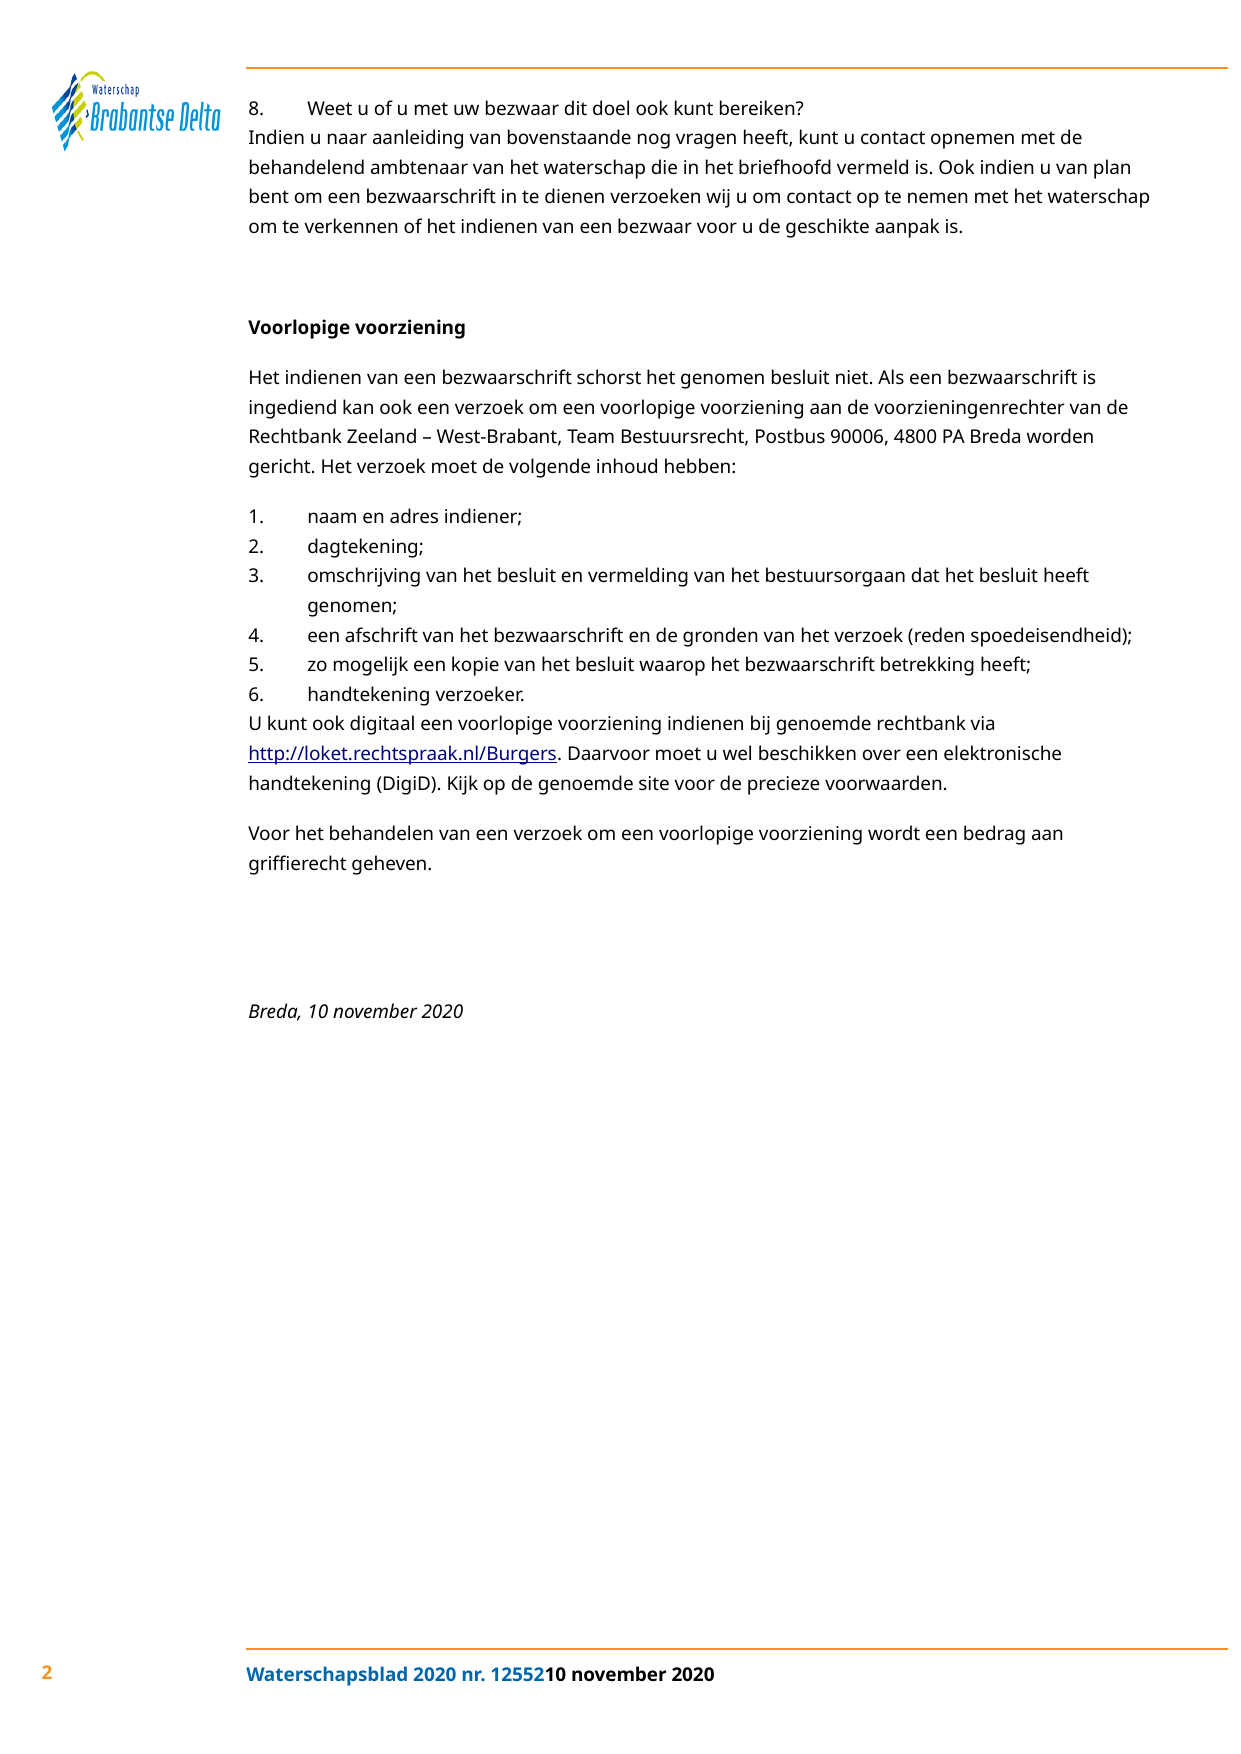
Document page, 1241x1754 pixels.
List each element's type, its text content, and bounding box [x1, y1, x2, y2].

picture [41, 47, 231, 172]
text U kunt ook digitaal een voorlopige voorziening indienen bij genoemde rechtbank via http://loket.rechtspraak.nl/Burgers. Daarvoor moet u wel beschikken over een elektronische handtekening (DigiD). Kijk op de genoemde site voor de precieze voorwaarden. [248, 711, 1152, 796]
list naam en adres indiener; [248, 503, 1152, 529]
list Weet u of u met uw bezwaar dit doel ook kunt bereiken? [248, 95, 1152, 121]
list omschrijving van het besluit en vermelding van het bestuursorgaan dat het besluit heeft genomen; [248, 563, 1152, 618]
text Voor het behandelen van een verzoek om een voorlopige voorziening wordt een bedrag aan griffierecht geheven. [248, 820, 1152, 876]
list een afschrift van het bezwaarschrift en de gronden van het verzoek (reden spoedeisendheid); [248, 622, 1152, 648]
list zo mogelijk een kopie van het besluit waarop het bezwaarschrift betrekking heeft; [248, 651, 1152, 677]
list handtekening verzoeker. [248, 681, 1152, 707]
text Breda, 10 november 2020 [248, 998, 1152, 1024]
text Voorlopige voorziening [248, 314, 1152, 340]
list dagtekening; [248, 533, 1152, 559]
text Indien u naar aanleiding van bovenstaande nog vragen heeft, kunt u contact opnemen met de behandelend ambtenaar van het waterschap die in het briefhoofd vermeld is. Ook indien u van plan bent om een bezwaarschrift in te dienen verzoeken wij u om contact op te nemen met het waterschap om te verkennen of het indienen van een bezwaar voor u de geschikte aanpak is. [248, 124, 1152, 239]
text Het indienen van een bezwaarschrift schorst het genomen besluit niet. Als een bezwaarschrift is ingediend kan ook een verzoek om een voorlopige voorziening aan de voorzieningenrechter van de Rechtbank Zeeland – West-Brabant, Team Bestuursrecht, Postbus 90006, 4800 PA Breda worden gericht. Het verzoek moet de volgende inhoud hebben: [248, 364, 1152, 479]
